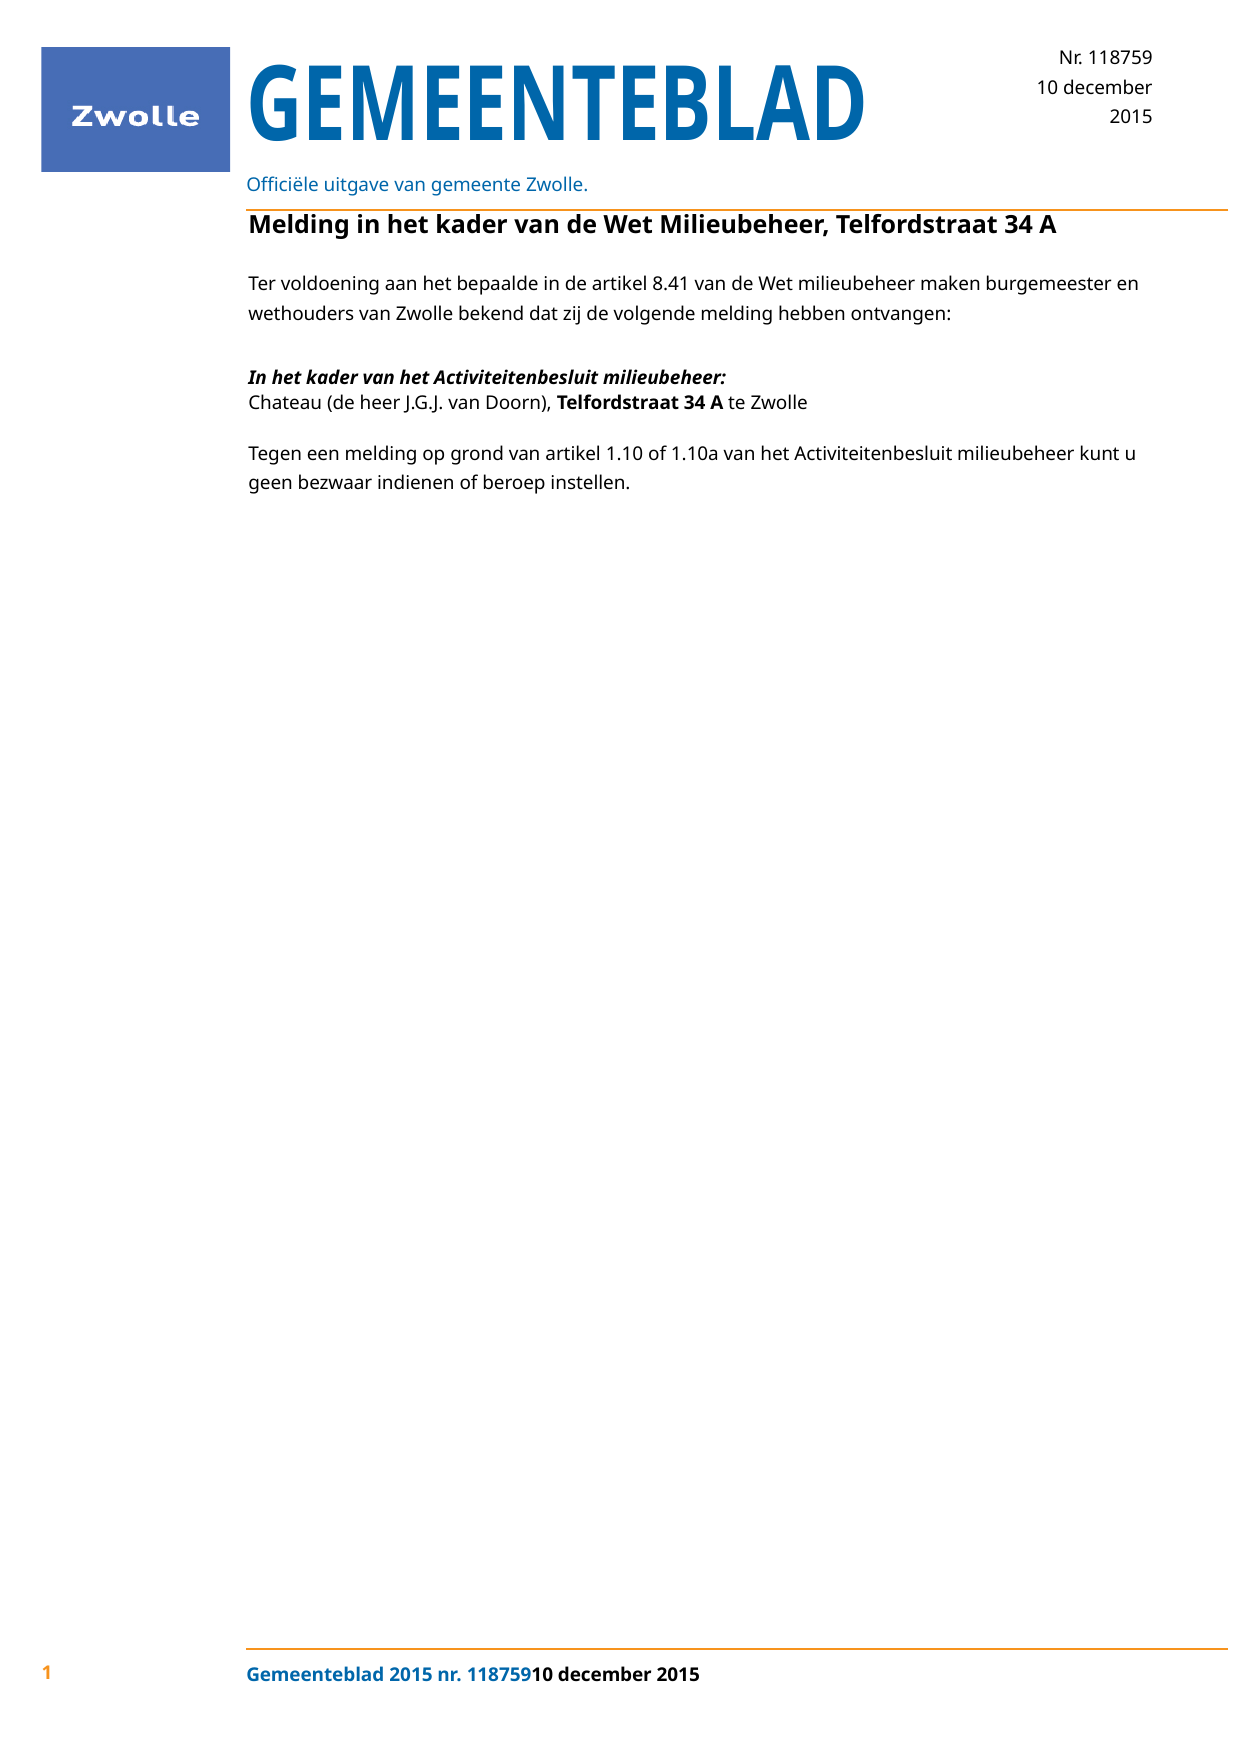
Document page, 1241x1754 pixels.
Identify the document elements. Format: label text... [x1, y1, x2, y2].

text Tegen een melding op grond van artikel 1.10 of 1.10a van het Activiteitenbesluit milieubeheer kunt u geen bezwaar indienen of beroep instellen. [248, 440, 1152, 495]
text Melding in het kader van de Wet Milieubeheer, Telfordstraat 34 A [248, 211, 1152, 241]
text Chateau (de heer J.G.J. van Doorn), Telfordstraat 34 A te Zwolle [248, 389, 1152, 415]
text Ter voldoening aan het bepaalde in de artikel 8.41 van de Wet milieubeheer maken burgemeester en wethouders van Zwolle bekend dat zij de volgende melding hebben ontvangen: [248, 270, 1152, 326]
text In het kader van het Activiteitenbesluit milieubeheer: [248, 364, 1152, 389]
picture [41, 47, 231, 172]
